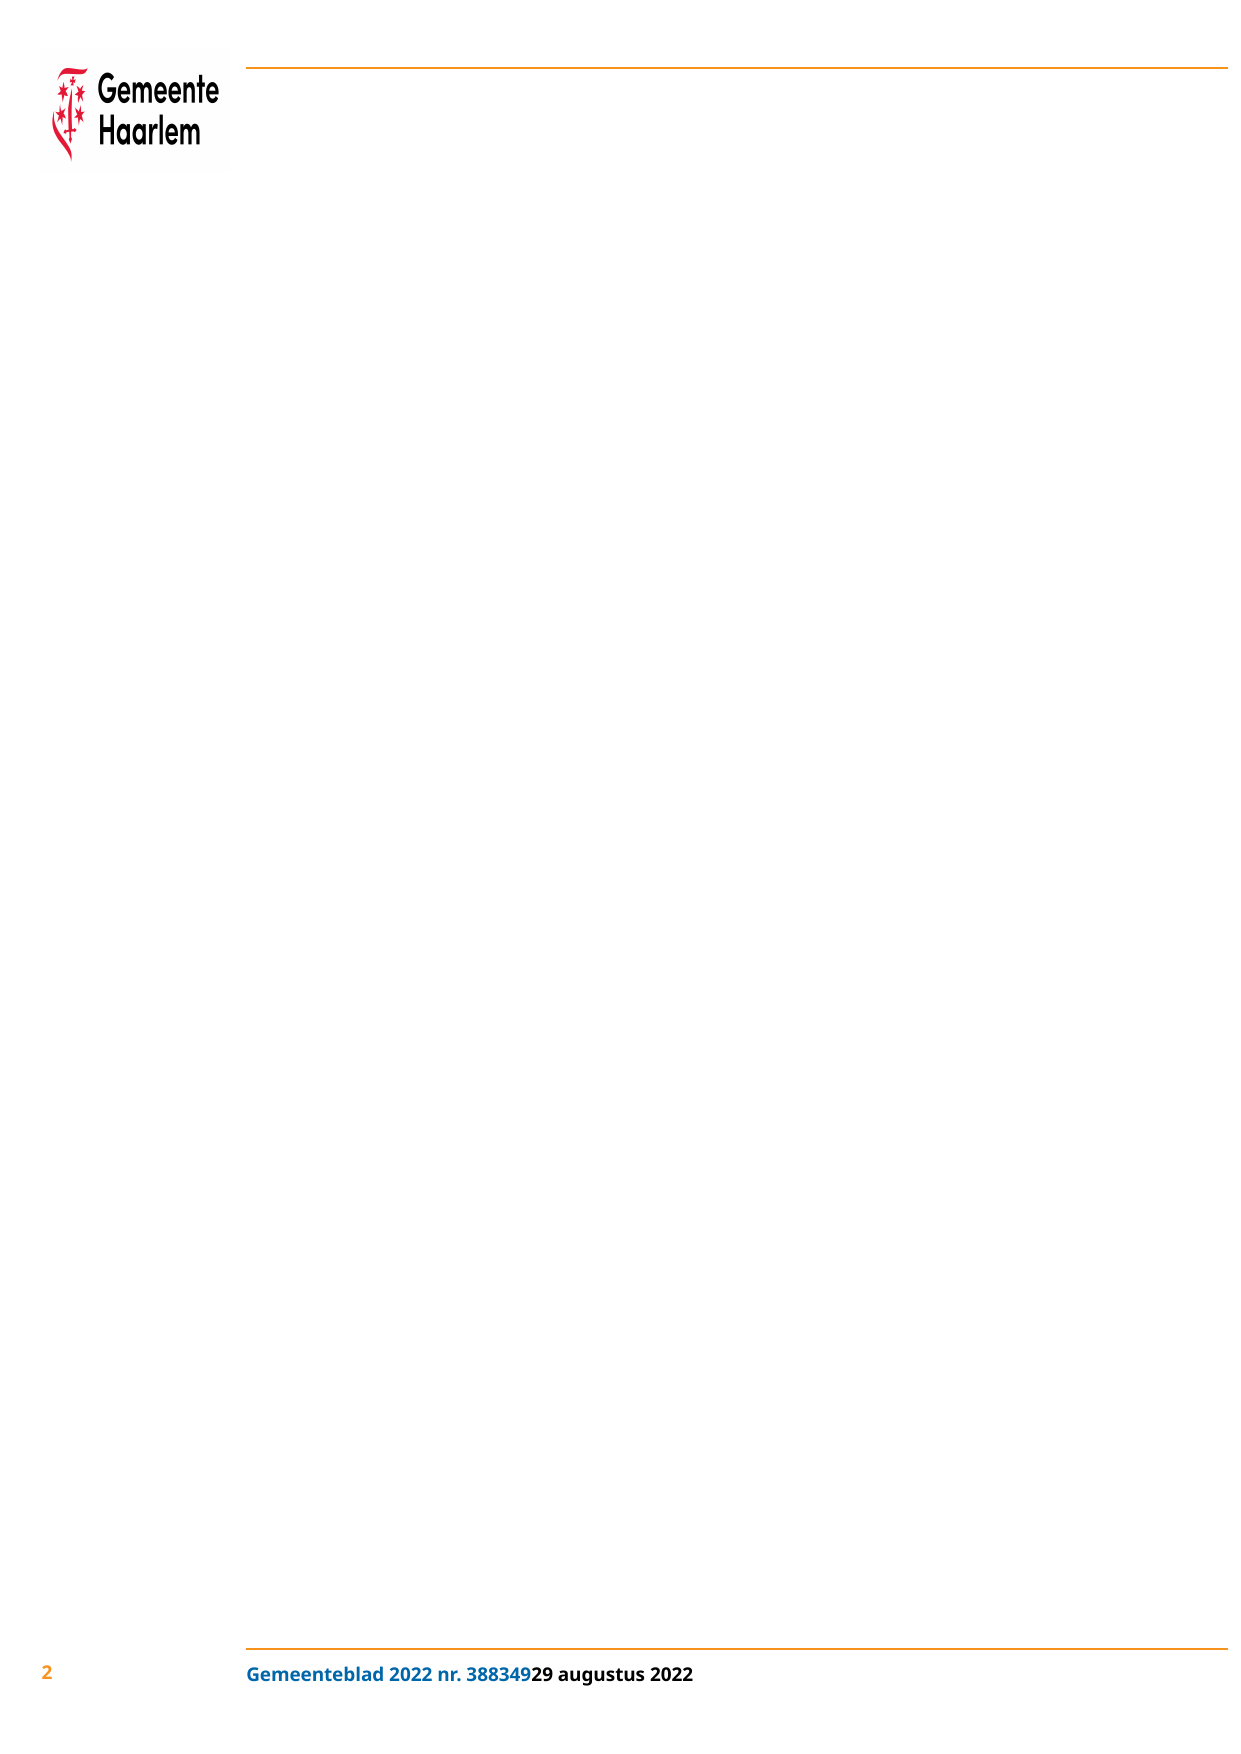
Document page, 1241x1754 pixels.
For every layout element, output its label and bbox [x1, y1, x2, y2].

picture [41, 47, 231, 172]
